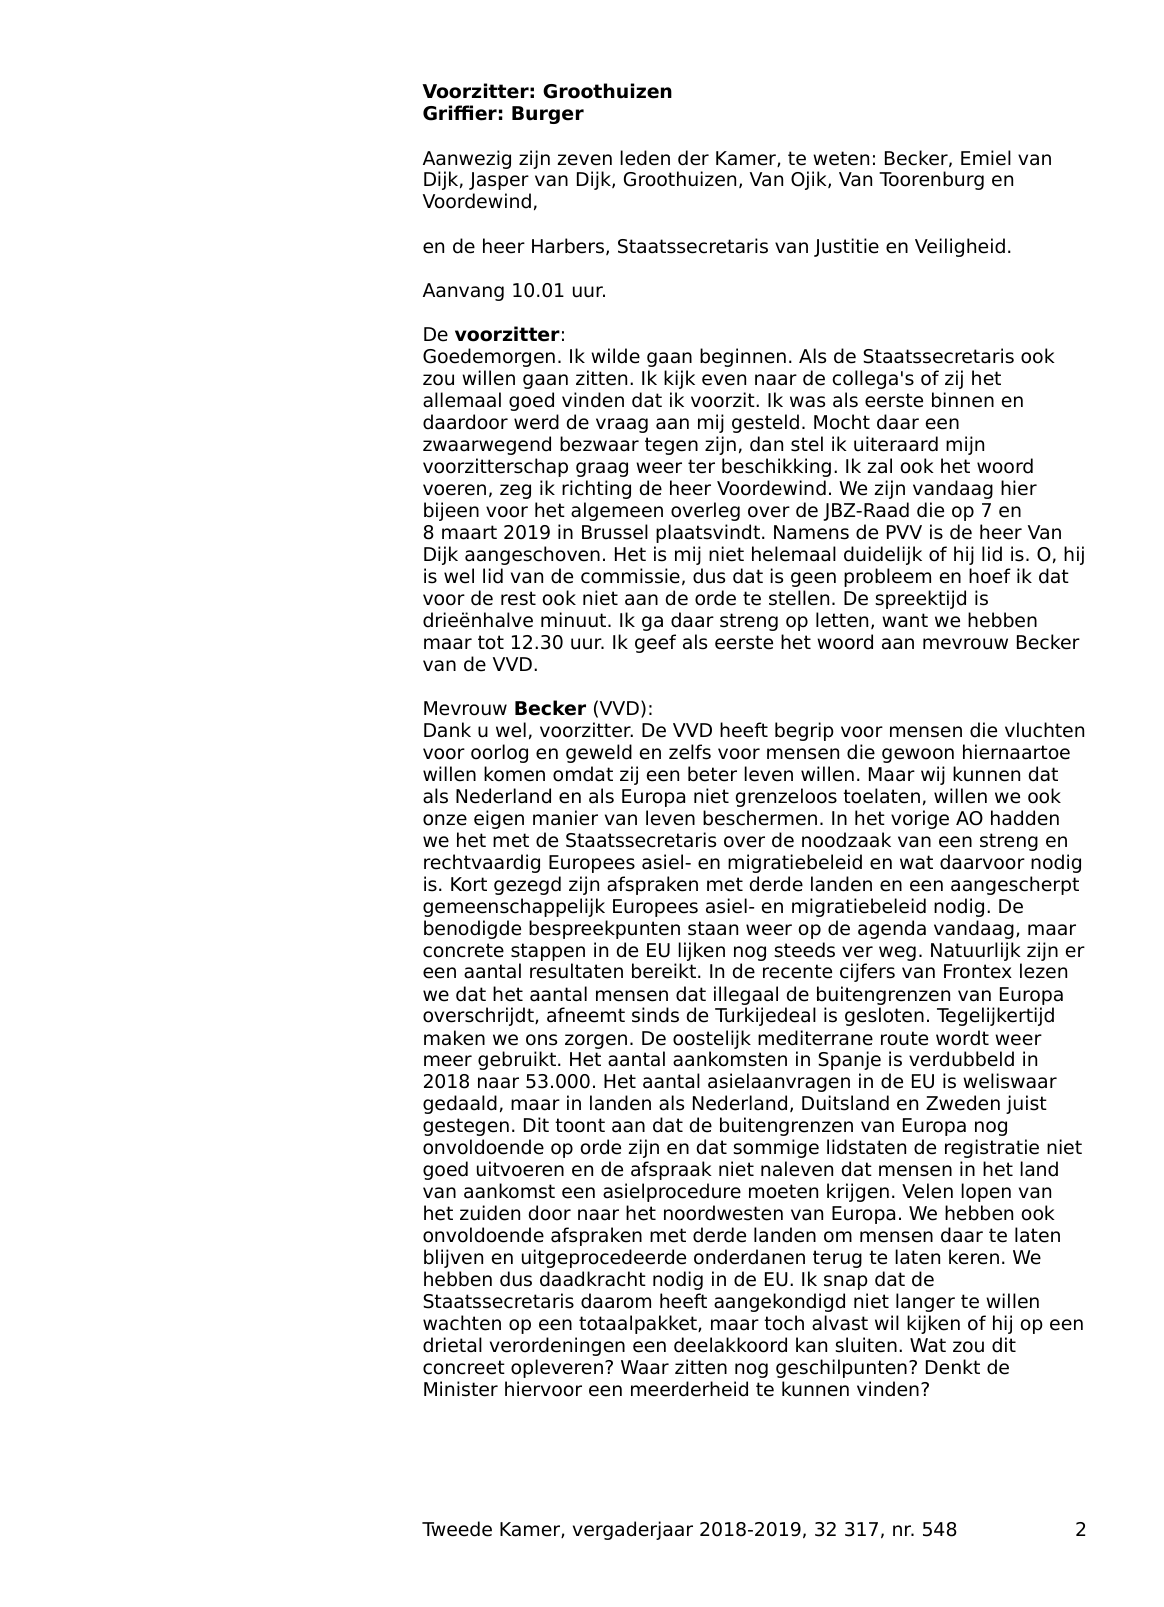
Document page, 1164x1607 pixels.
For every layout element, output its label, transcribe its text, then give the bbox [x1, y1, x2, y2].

text Dank u wel, voorzitter. De VVD heeft begrip voor mensen die vluchten voor oorlog en geweld en zelfs voor mensen die gewoon hiernaartoe willen komen omdat zij een beter leven willen. Maar wij kunnen dat als Nederland en als Europa niet grenzeloos toelaten, willen we ook onze eigen manier van leven beschermen. In het vorige AO hadden we het met de Staatssecretaris over de noodzaak van een streng en rechtvaardig Europees asiel- en migratiebeleid en wat daarvoor nodig is. Kort gezegd zijn afspraken met derde landen en een aangescherpt gemeenschappelijk Europees asiel- en migratiebeleid nodig. De benodigde bespreekpunten staan weer op de agenda vandaag, maar concrete stappen in de EU lijken nog steeds ver weg. Natuurlijk zijn er een aantal resultaten bereikt. In de recente cijfers van Frontex lezen we dat het aantal mensen dat illegaal de buitengrenzen van Europa overschrijdt, afneemt sinds de Turkijedeal is gesloten. Tegelijkertijd maken we ons zorgen. De oostelijk mediterrane route wordt weer meer gebruikt. Het aantal aankomsten in Spanje is verdubbeld in 2018 naar 53.000. Het aantal asielaanvragen in de EU is weliswaar gedaald, maar in landen als Nederland, Duitsland en Zweden juist gestegen. Dit toont aan dat de buitengrenzen van Europa nog onvoldoende op orde zijn en dat sommige lidstaten de registratie niet goed uitvoeren en de afspraak niet naleven dat mensen in het land van aankomst een asielprocedure moeten krijgen. Velen lopen van het zuiden door naar het noordwesten van Europa. We hebben ook onvoldoende afspraken met derde landen om mensen daar te laten blijven en uitgeprocedeerde onderdanen terug te laten keren. We hebben dus daadkracht nodig in de EU. Ik snap dat de Staatssecretaris daarom heeft aangekondigd niet langer te willen wachten op een totaalpakket, maar toch alvast wil kijken of hij op een drietal verordeningen een deelakkoord kan sluiten. Wat zou dit concreet opleveren? Waar zitten nog geschilpunten? Denkt de Minister hiervoor een meerderheid te kunnen vinden? [422, 720, 1087, 1401]
text Aanvang 10.01 uur. [422, 280, 1087, 302]
text Goedemorgen. Ik wilde gaan beginnen. Als de Staatssecretaris ook zou willen gaan zitten. Ik kijk even naar de collega's of zij het allemaal goed vinden dat ik voorzit. Ik was als eerste binnen en daardoor werd de vraag aan mij gesteld. Mocht daar een zwaarwegend bezwaar tegen zijn, dan stel ik uiteraard mijn voorzitterschap graag weer ter beschikking. Ik zal ook het woord voeren, zeg ik richting de heer Voordewind. We zijn vandaag hier bijeen voor het algemeen overleg over de JBZ-Raad die op 7 en 8 maart 2019 in Brussel plaatsvindt. Namens de PVV is de heer Van Dijk aangeschoven. Het is mij niet helemaal duidelijk of hij lid is. O, hij is wel lid van de commissie, dus dat is geen probleem en hoef ik dat voor de rest ook niet aan de orde te stellen. De spreektijd is drieënhalve minuut. Ik ga daar streng op letten, want we hebben maar tot 12.30 uur. Ik geef als eerste het woord aan mevrouw Becker van de VVD. [422, 346, 1087, 676]
text en de heer Harbers, Staatssecretaris van Justitie en Veiligheid. [422, 236, 1087, 257]
text Mevrouw Becker (VVD): [422, 698, 1087, 720]
text Voorzitter: Groothuizen [422, 81, 1087, 103]
text Griffier: Burger [422, 103, 1087, 125]
text De voorzitter: [422, 324, 1087, 346]
text Aanwezig zijn zeven leden der Kamer, te weten: Becker, Emiel van Dijk, Jasper van Dijk, Groothuizen, Van Ojik, Van Toorenburg en Voordewind, [422, 147, 1087, 213]
